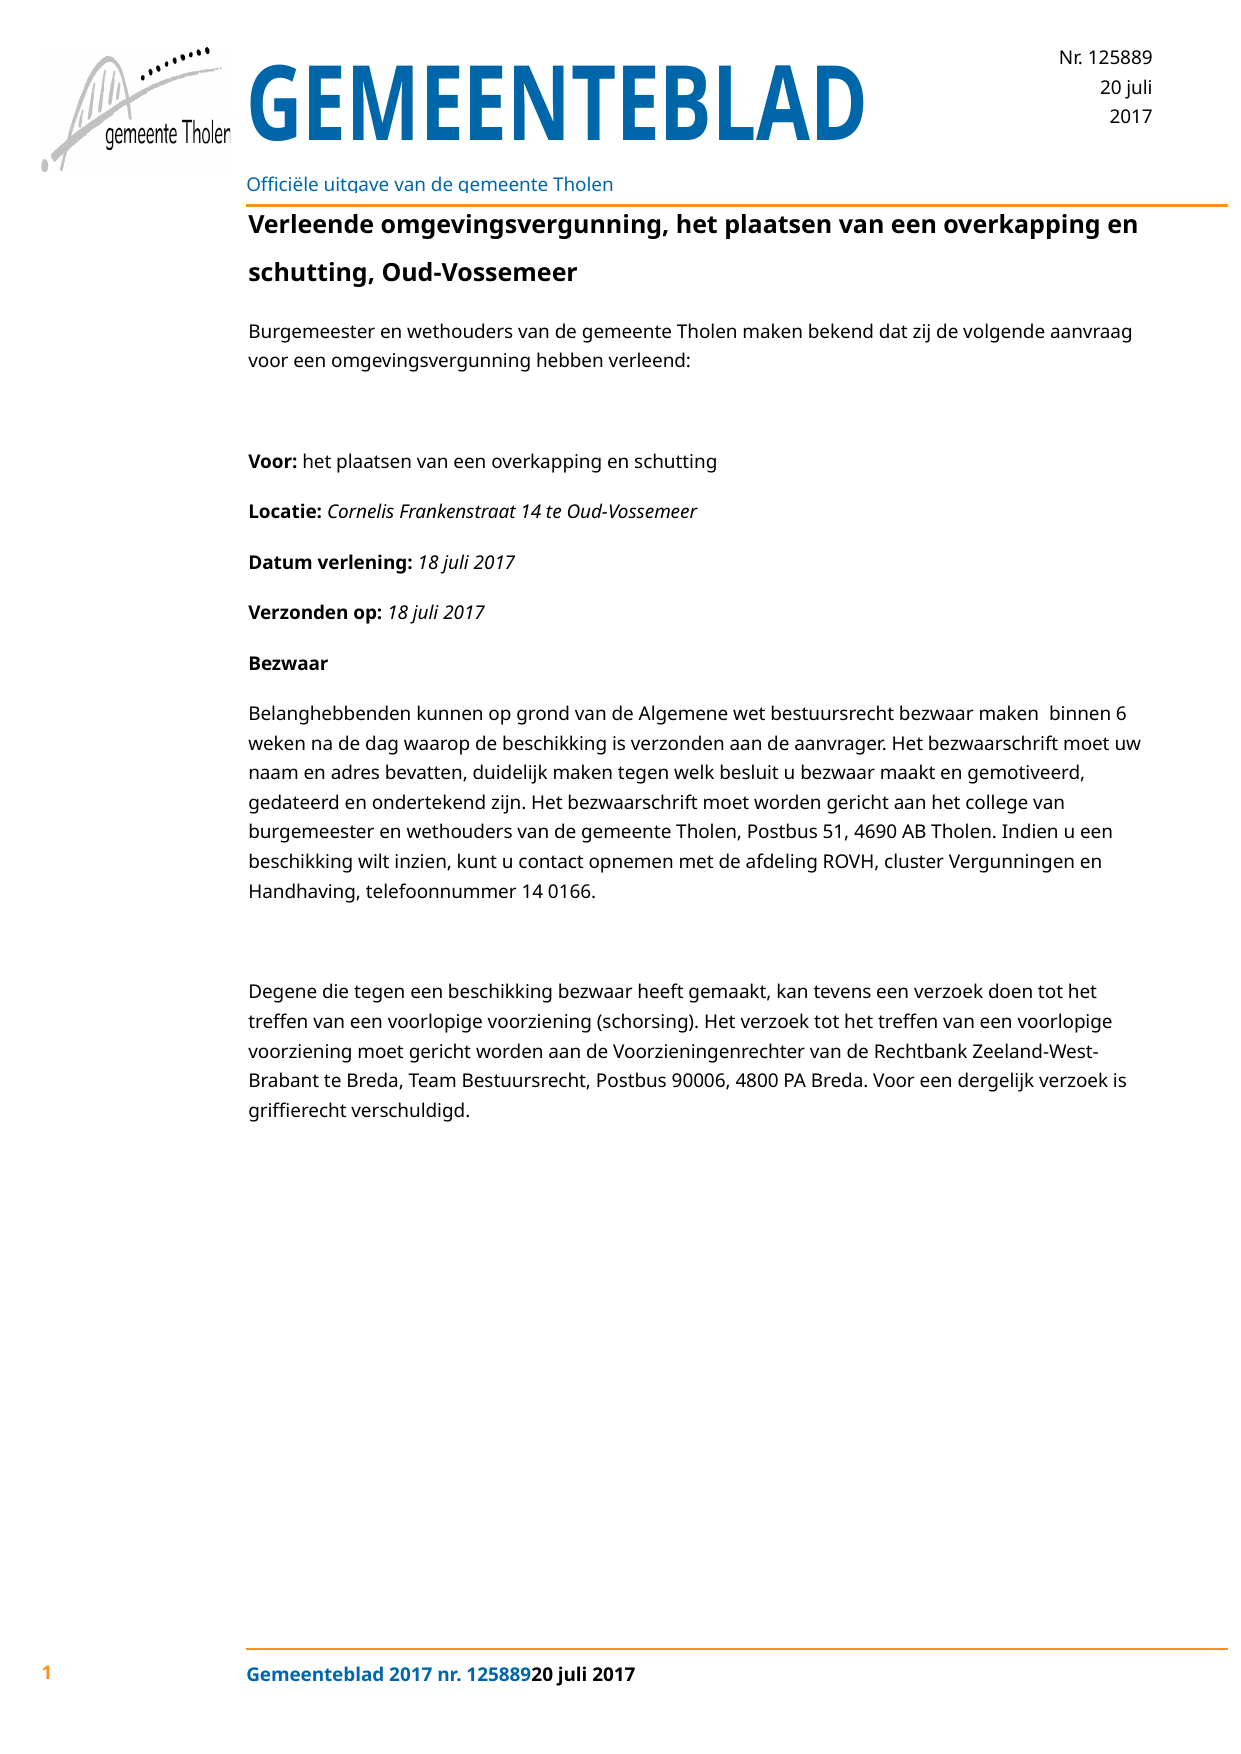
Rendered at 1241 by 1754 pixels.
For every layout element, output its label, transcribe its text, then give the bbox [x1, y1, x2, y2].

text Burgemeester en wethouders van de gemeente Tholen maken bekend dat zij de volgende aanvraag voor een omgevingsvergunning hebben verleend: [248, 318, 1152, 373]
text Verzonden op: 18 juli 2017 [248, 599, 1152, 625]
picture [41, 47, 231, 172]
text Datum verlening: 18 juli 2017 [248, 549, 1152, 575]
text Degene die tegen een beschikking bezwaar heeft gemaakt, kan tevens een verzoek doen tot het treffen van een voorlopige voorziening (schorsing). Het verzoek tot het treffen van een voorlopige voorziening moet gericht worden aan de Voorzieningenrechter van de Rechtbank Zeeland-West-Brabant te Breda, Team Bestuursrecht, Postbus 90006, 4800 PA Breda. Voor een dergelijk verzoek is griffierecht verschuldigd. [248, 979, 1152, 1123]
text Belanghebbenden kunnen op grond van de Algemene wet bestuursrecht bezwaar maken binnen 6 weken na de dag waarop de beschikking is verzonden aan de aanvrager. Het bezwaarschrift moet uw naam en adres bevatten, duidelijk maken tegen welk besluit u bezwaar maakt en gemotiveerd, gedateerd en ondertekend zijn. Het bezwaarschrift moet worden gericht aan het college van burgemeester en wethouders van de gemeente Tholen, Postbus 51, 4690 AB Tholen. Indien u een beschikking wilt inzien, kunt u contact opnemen met de afdeling ROVH, cluster Vergunningen en Handhaving, telefoonnummer 14 0166. [248, 700, 1152, 904]
text Bezwaar [248, 650, 1152, 676]
text Verleende omgevingsvergunning, het plaatsen van een overkapping en schutting, Oud-Vossemeer [248, 207, 1152, 288]
text Locatie: Cornelis Frankenstraat 14 te Oud-Vossemeer [248, 499, 1152, 524]
text Voor: het plaatsen van een overkapping en schutting [248, 448, 1152, 474]
